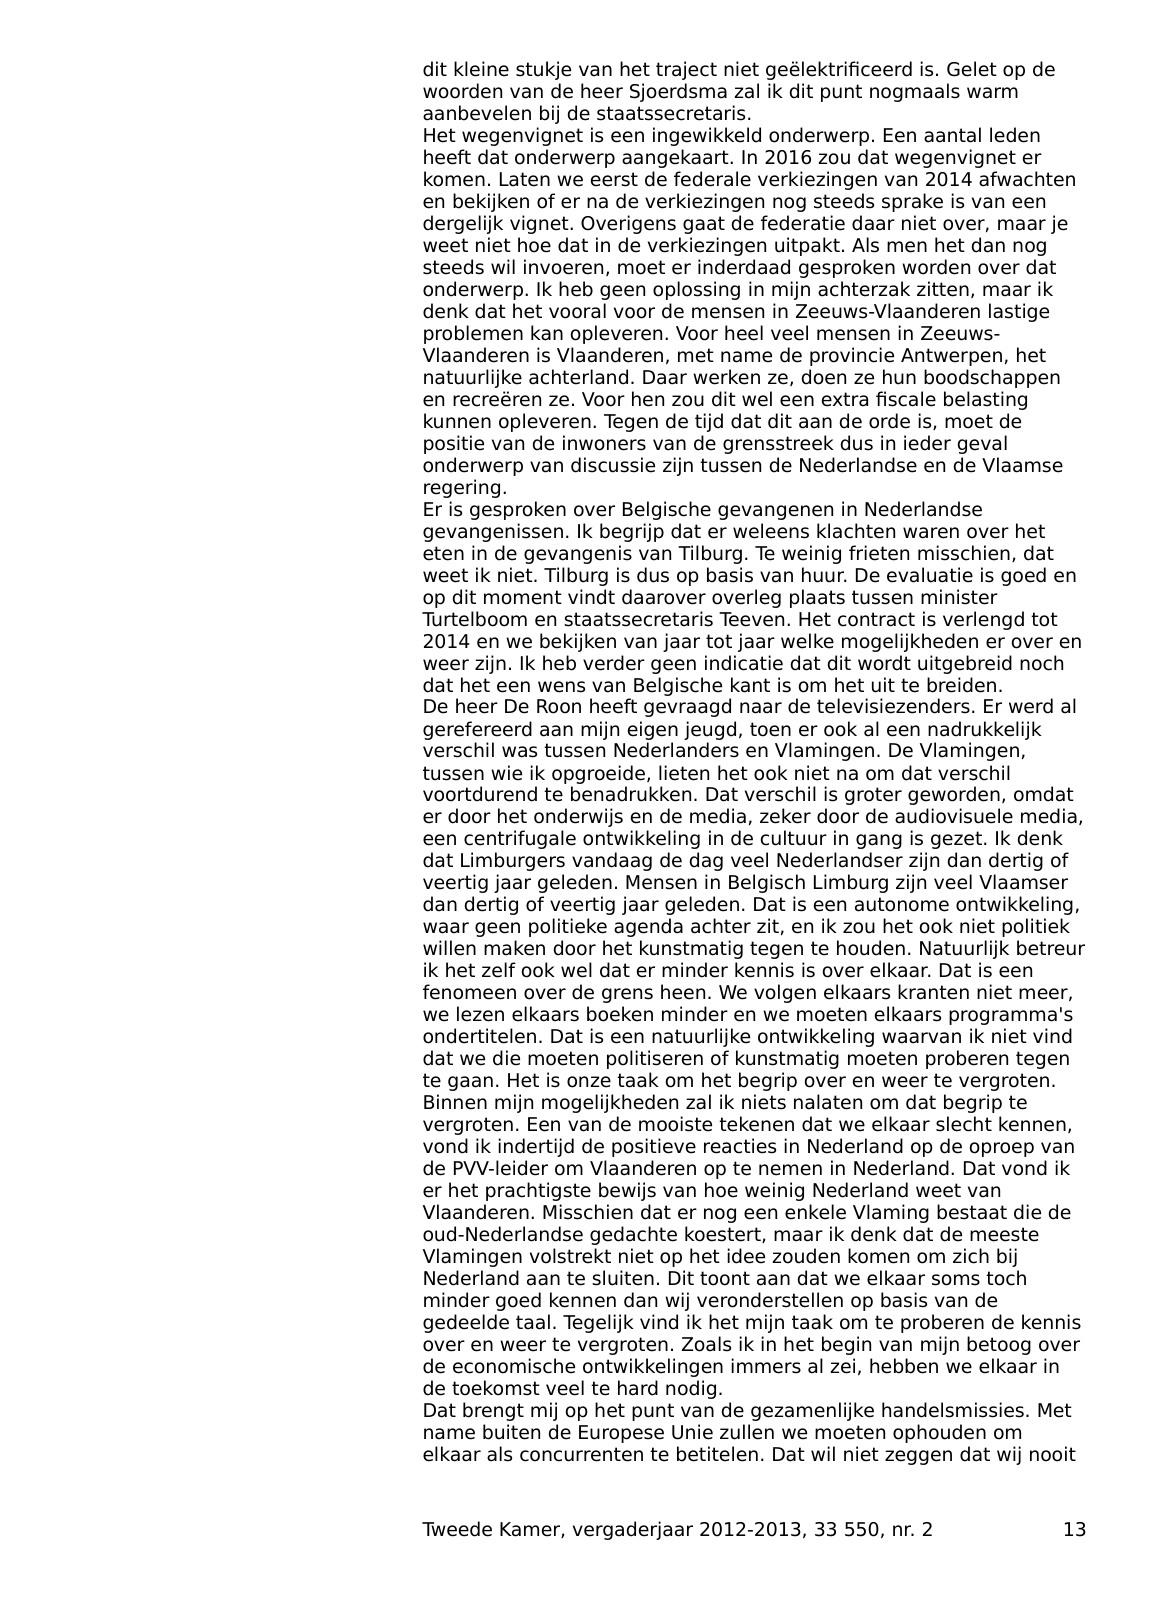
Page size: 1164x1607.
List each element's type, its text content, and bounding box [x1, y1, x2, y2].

text De heer De Roon heeft gevraagd naar de televisiezenders. Er werd al gerefereerd aan mijn eigen jeugd, toen er ook al een nadrukkelijk verschil was tussen Nederlanders en Vlamingen. De Vlamingen, tussen wie ik opgroeide, lieten het ook niet na om dat verschil voortdurend te benadrukken. Dat verschil is groter geworden, omdat er door het onderwijs en de media, zeker door de audiovisuele media, een centrifugale ontwikkeling in de cultuur in gang is gezet. Ik denk dat Limburgers vandaag de dag veel Nederlandser zijn dan dertig of veertig jaar geleden. Mensen in Belgisch Limburg zijn veel Vlaamser dan dertig of veertig jaar geleden. Dat is een autonome ontwikkeling, waar geen politieke agenda achter zit, en ik zou het ook niet politiek willen maken door het kunstmatig tegen te houden. Natuurlijk betreur ik het zelf ook wel dat er minder kennis is over elkaar. Dat is een fenomeen over de grens heen. We volgen elkaars kranten niet meer, we lezen elkaars boeken minder en we moeten elkaars programma's ondertitelen. Dat is een natuurlijke ontwikkeling waarvan ik niet vind dat we die moeten politiseren of kunstmatig moeten proberen tegen te gaan. Het is onze taak om het begrip over en weer te vergroten. Binnen mijn mogelijkheden zal ik niets nalaten om dat begrip te vergroten. Een van de mooiste tekenen dat we elkaar slecht kennen, vond ik indertijd de positieve reacties in Nederland op de oproep van de PVV-leider om Vlaanderen op te nemen in Nederland. Dat vond ik er het prachtigste bewijs van hoe weinig Nederland weet van Vlaanderen. Misschien dat er nog een enkele Vlaming bestaat die de oud-Nederlandse gedachte koestert, maar ik denk dat de meeste Vlamingen volstrekt niet op het idee zouden komen om zich bij Nederland aan te sluiten. Dit toont aan dat we elkaar soms toch minder goed kennen dan wij veronderstellen op basis van de gedeelde taal. Tegelijk vind ik het mijn taak om te proberen de kennis over en weer te vergroten. Zoals ik in het begin van mijn betoog over de economische ontwikkelingen immers al zei, hebben we elkaar in de toekomst veel te hard nodig. [422, 696, 1087, 1400]
text Het wegenvignet is een ingewikkeld onderwerp. Een aantal leden heeft dat onderwerp aangekaart. In 2016 zou dat wegenvignet er komen. Laten we eerst de federale verkiezingen van 2014 afwachten en bekijken of er na de verkiezingen nog steeds sprake is van een dergelijk vignet. Overigens gaat de federatie daar niet over, maar je weet niet hoe dat in de verkiezingen uitpakt. Als men het dan nog steeds wil invoeren, moet er inderdaad gesproken worden over dat onderwerp. Ik heb geen oplossing in mijn achterzak zitten, maar ik denk dat het vooral voor de mensen in Zeeuws-Vlaanderen lastige problemen kan opleveren. Voor heel veel mensen in Zeeuws-Vlaanderen is Vlaanderen, met name de provincie Antwerpen, het natuurlijke achterland. Daar werken ze, doen ze hun boodschappen en recreëren ze. Voor hen zou dit wel een extra fiscale belasting kunnen opleveren. Tegen de tijd dat dit aan de orde is, moet de positie van de inwoners van de grensstreek dus in ieder geval onderwerp van discussie zijn tussen de Nederlandse en de Vlaamse regering. [422, 125, 1087, 499]
text dit kleine stukje van het traject niet geëlektrificeerd is. Gelet op de woorden van de heer Sjoerdsma zal ik dit punt nogmaals warm aanbevelen bij de staatssecretaris. [422, 59, 1087, 125]
text Er is gesproken over Belgische gevangenen in Nederlandse gevangenissen. Ik begrijp dat er weleens klachten waren over het eten in de gevangenis van Tilburg. Te weinig frieten misschien, dat weet ik niet. Tilburg is dus op basis van huur. De evaluatie is goed en op dit moment vindt daarover overleg plaats tussen minister Turtelboom en staatssecretaris Teeven. Het contract is verlengd tot 2014 en we bekijken van jaar tot jaar welke mogelijkheden er over en weer zijn. Ik heb verder geen indicatie dat dit wordt uitgebreid noch dat het een wens van Belgische kant is om het uit te breiden. [422, 499, 1087, 696]
text Dat brengt mij op het punt van de gezamenlijke handelsmissies. Met name buiten de Europese Unie zullen we moeten ophouden om elkaar als concurrenten te betitelen. Dat wil niet zeggen dat wij nooit [422, 1400, 1087, 1466]
